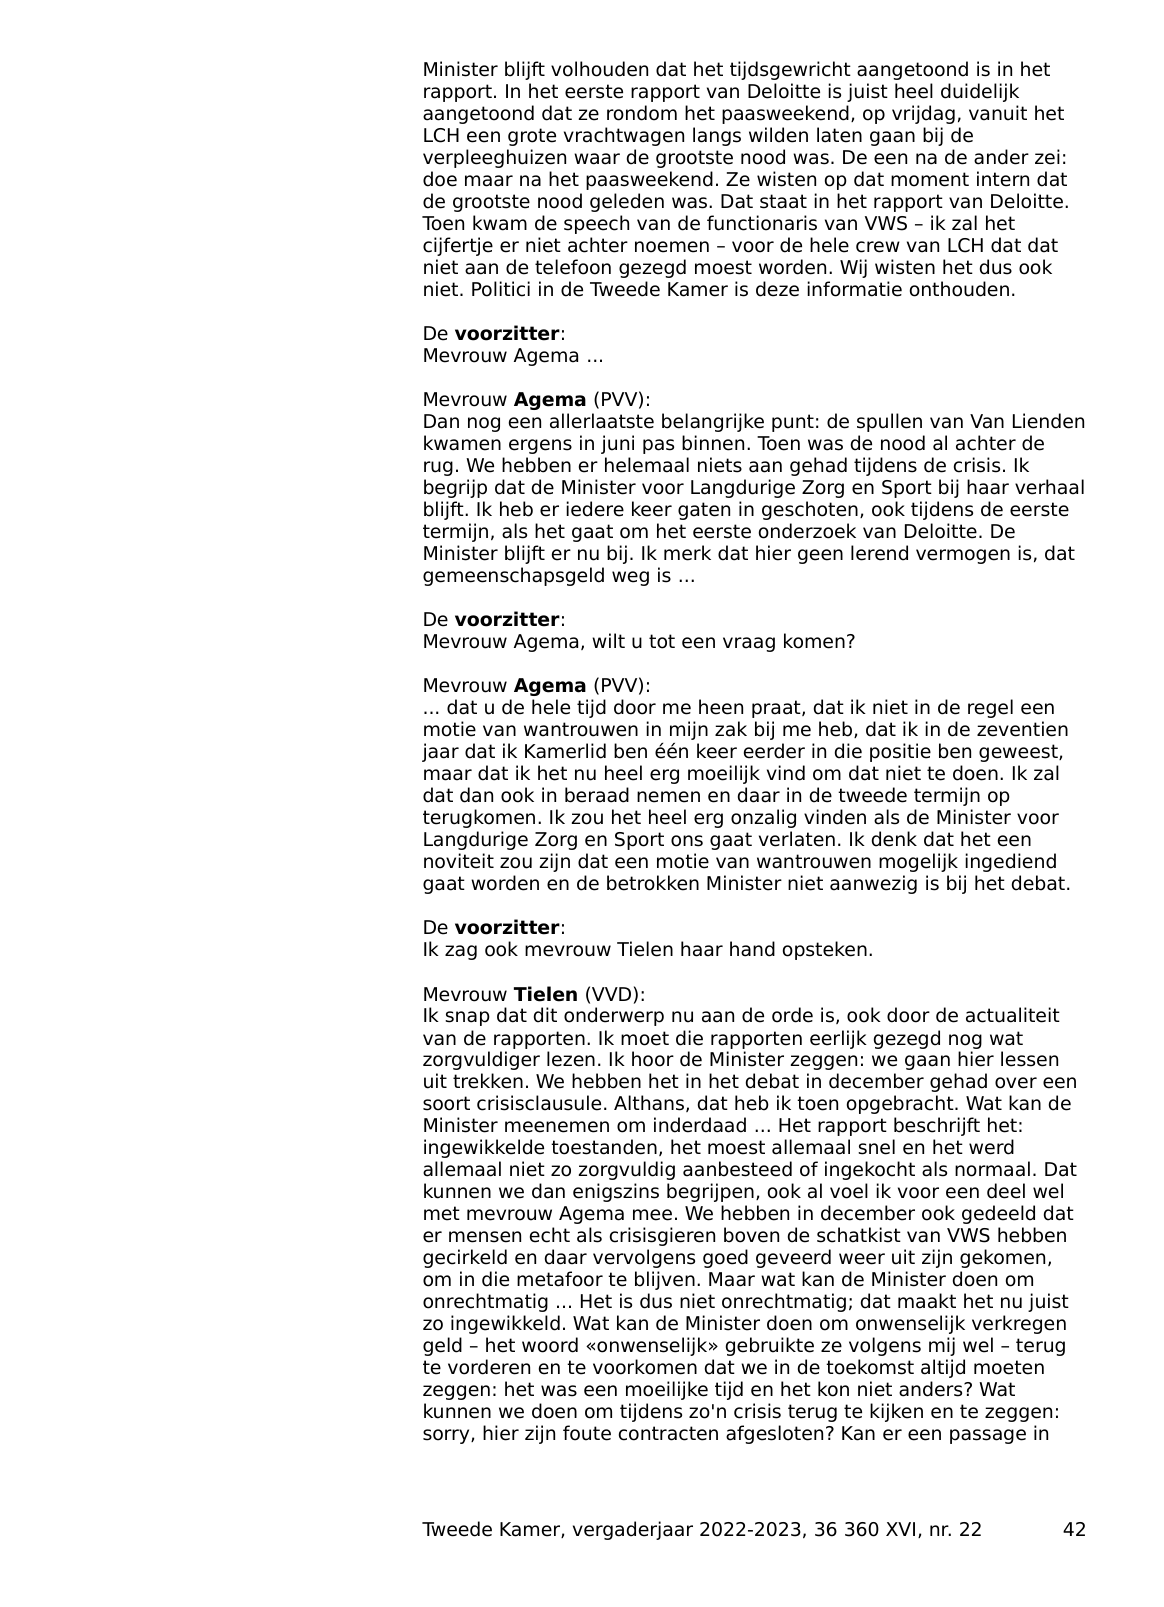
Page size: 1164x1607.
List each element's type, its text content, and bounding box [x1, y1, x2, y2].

text Dan nog een allerlaatste belangrijke punt: de spullen van Van Lienden kwamen ergens in juni pas binnen. Toen was de nood al achter de rug. We hebben er helemaal niets aan gehad tijdens de crisis. Ik begrijp dat de Minister voor Langdurige Zorg en Sport bij haar verhaal blijft. Ik heb er iedere keer gaten in geschoten, ook tijdens de eerste termijn, als het gaat om het eerste onderzoek van Deloitte. De Minister blijft er nu bij. Ik merk dat hier geen lerend vermogen is, dat gemeenschapsgeld weg is ... [422, 411, 1087, 587]
text ... dat u de hele tijd door me heen praat, dat ik niet in de regel een motie van wantrouwen in mijn zak bij me heb, dat ik in de zeventien jaar dat ik Kamerlid ben één keer eerder in die positie ben geweest, maar dat ik het nu heel erg moeilijk vind om dat niet te doen. Ik zal dat dan ook in beraad nemen en daar in de tweede termijn op terugkomen. Ik zou het heel erg onzalig vinden als de Minister voor Langdurige Zorg en Sport ons gaat verlaten. Ik denk dat het een noviteit zou zijn dat een motie van wantrouwen mogelijk ingediend gaat worden en de betrokken Minister niet aanwezig is bij het debat. [422, 697, 1087, 895]
text Mevrouw Tielen (VVD): [422, 983, 1087, 1005]
text Minister blijft volhouden dat het tijdsgewricht aangetoond is in het rapport. In het eerste rapport van Deloitte is juist heel duidelijk aangetoond dat ze rondom het paasweekend, op vrijdag, vanuit het LCH een grote vrachtwagen langs wilden laten gaan bij de verpleeghuizen waar de grootste nood was. De een na de ander zei: doe maar na het paasweekend. Ze wisten op dat moment intern dat de grootste nood geleden was. Dat staat in het rapport van Deloitte. Toen kwam de speech van de functionaris van VWS – ik zal het cijfertje er niet achter noemen – voor de hele crew van LCH dat dat niet aan de telefoon gezegd moest worden. Wij wisten het dus ook niet. Politici in de Tweede Kamer is deze informatie onthouden. [422, 59, 1087, 301]
text De voorzitter: [422, 609, 1087, 631]
text Mevrouw Agema (PVV): [422, 675, 1087, 697]
text Ik zag ook mevrouw Tielen haar hand opsteken. [422, 939, 1087, 961]
text Ik snap dat dit onderwerp nu aan de orde is, ook door de actualiteit van de rapporten. Ik moet die rapporten eerlijk gezegd nog wat zorgvuldiger lezen. Ik hoor de Minister zeggen: we gaan hier lessen uit trekken. We hebben het in het debat in december gehad over een soort crisisclausule. Althans, dat heb ik toen opgebracht. Wat kan de Minister meenemen om inderdaad ... Het rapport beschrijft het: ingewikkelde toestanden, het moest allemaal snel en het werd allemaal niet zo zorgvuldig aanbesteed of ingekocht als normaal. Dat kunnen we dan enigszins begrijpen, ook al voel ik voor een deel wel met mevrouw Agema mee. We hebben in december ook gedeeld dat er mensen echt als crisisgieren boven de schatkist van VWS hebben gecirkeld en daar vervolgens goed geveerd weer uit zijn gekomen, om in die metafoor te blijven. Maar wat kan de Minister doen om onrechtmatig ... Het is dus niet onrechtmatig; dat maakt het nu juist zo ingewikkeld. Wat kan de Minister doen om onwenselijk verkregen geld – het woord «onwenselijk» gebruikte ze volgens mij wel – terug te vorderen en te voorkomen dat we in de toekomst altijd moeten zeggen: het was een moeilijke tijd en het kon niet anders? Wat kunnen we doen om tijdens zo'n crisis terug te kijken en te zeggen: sorry, hier zijn foute contracten afgesloten? Kan er een passage in [422, 1005, 1087, 1445]
text Mevrouw Agema (PVV): [422, 389, 1087, 411]
text De voorzitter: [422, 323, 1087, 345]
text Mevrouw Agema ... [422, 345, 1087, 367]
text Mevrouw Agema, wilt u tot een vraag komen? [422, 631, 1087, 653]
text De voorzitter: [422, 917, 1087, 939]
